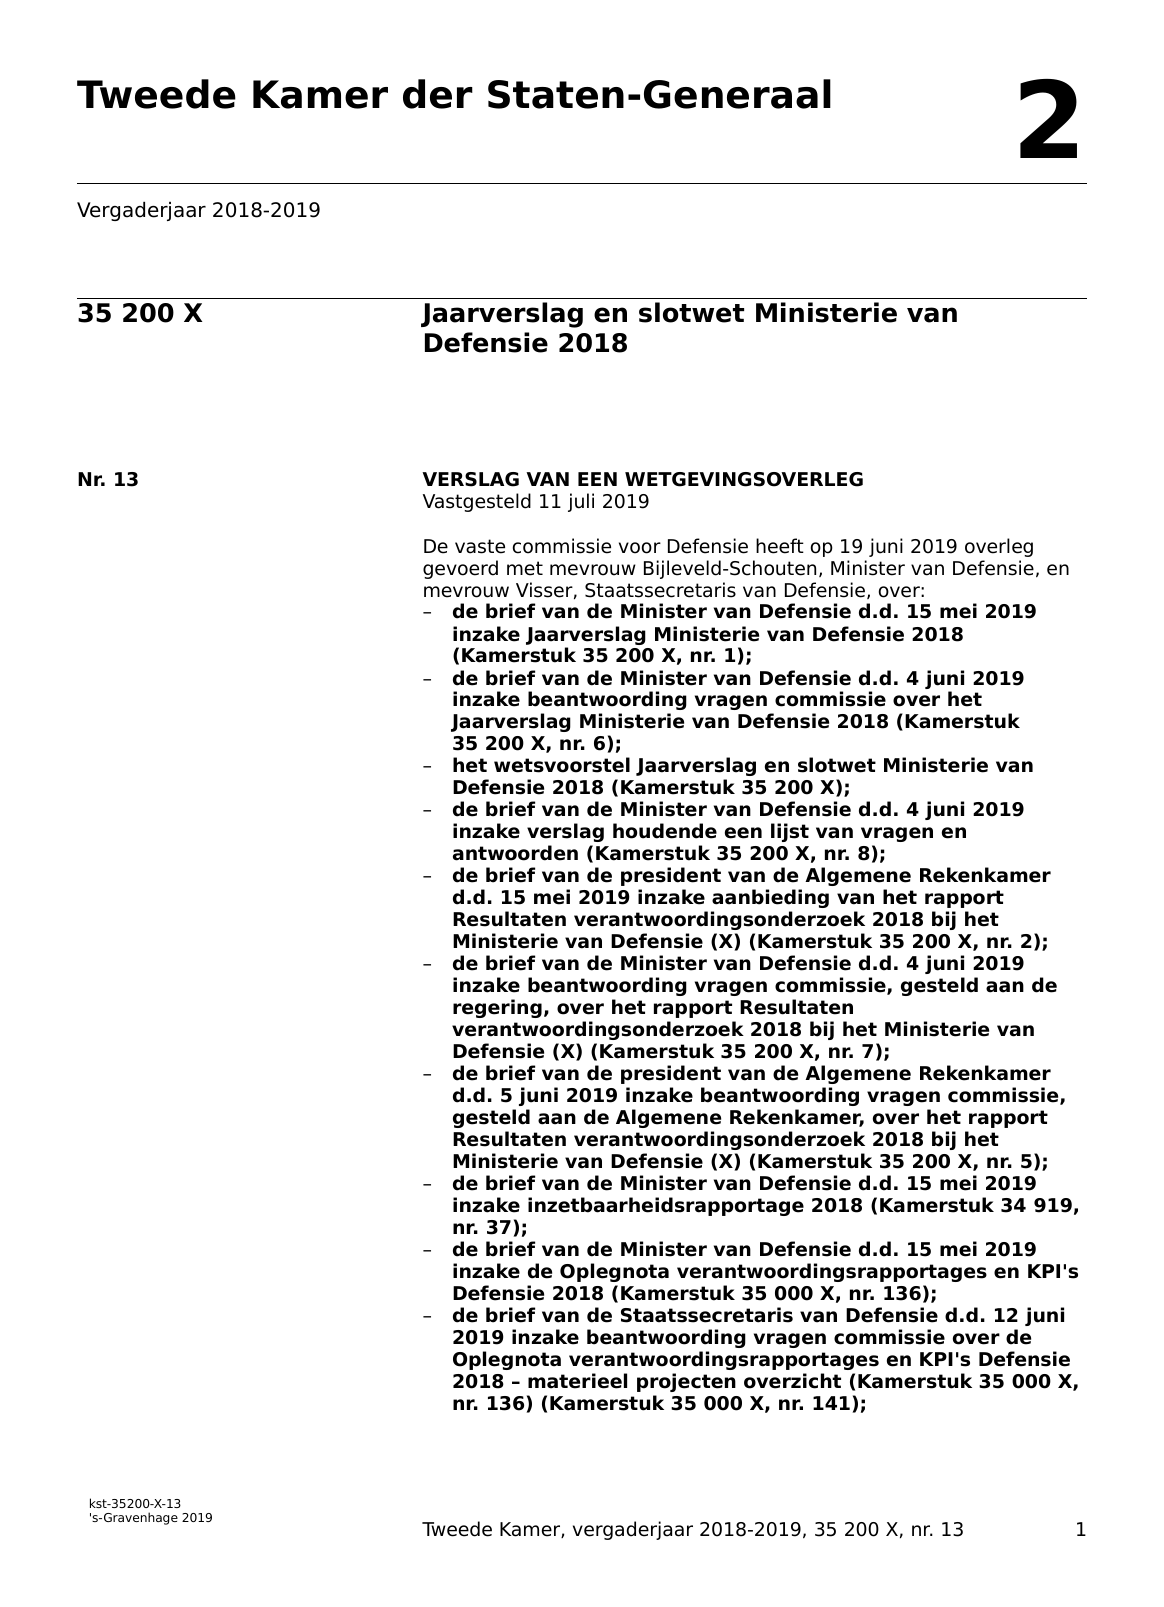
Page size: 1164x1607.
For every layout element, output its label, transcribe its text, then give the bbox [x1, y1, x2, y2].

subtitle 35 200 X Jaarverslag en slotwet Ministerie van Defensie 2018 [77, 299, 1087, 358]
text – de brief van de Minister van Defensie d.d. 15 mei 2019 inzake Jaarverslag Ministerie van Defensie 2018 (Kamerstuk 35 200 X, nr. 1); [422, 601, 1087, 667]
text – de brief van de Minister van Defensie d.d. 4 juni 2019 inzake verslag houdende een lijst van vragen en antwoorden (Kamerstuk 35 200 X, nr. 8); [422, 799, 1087, 865]
text – de brief van de Minister van Defensie d.d. 15 mei 2019 inzake de Oplegnota verantwoordingsrapportages en KPI's Defensie 2018 (Kamerstuk 35 000 X, nr. 136); [422, 1239, 1087, 1305]
text 's-Gravenhage 2019 [88, 1511, 323, 1525]
text – de brief van de Staatssecretaris van Defensie d.d. 12 juni 2019 inzake beantwoording vragen commissie over de Oplegnota verantwoordingsrapportages en KPI's Defensie 2018 – materieel projecten overzicht (Kamerstuk 35 000 X, nr. 136) (Kamerstuk 35 000 X, nr. 141); [422, 1305, 1087, 1415]
text kst-35200-X-13 [88, 1497, 323, 1511]
text – de brief van de Minister van Defensie d.d. 15 mei 2019 inzake inzetbaarheidsrapportage 2018 (Kamerstuk 34 919, nr. 37); [422, 1173, 1087, 1239]
table_header Tweede Kamer der Staten-Generaal [77, 59, 886, 183]
table_header 2 [886, 59, 1087, 183]
table_cell Vergaderjaar 2018-2019 [77, 184, 1087, 298]
subtitle Nr. 13 VERSLAG VAN EEN WETGEVINGSOVERLEG [77, 469, 1087, 491]
text De vaste commissie voor Defensie heeft op 19 juni 2019 overleg gevoerd met mevrouw Bijleveld-Schouten, Minister van Defensie, en mevrouw Visser, Staatssecretaris van Defensie, over: [422, 536, 1087, 601]
text Vastgesteld 11 juli 2019 [422, 491, 1087, 513]
text – de brief van de president van de Algemene Rekenkamer d.d. 15 mei 2019 inzake aanbieding van het rapport Resultaten verantwoordingsonderzoek 2018 bij het Ministerie van Defensie (X) (Kamerstuk 35 200 X, nr. 2); [422, 865, 1087, 953]
text – de brief van de Minister van Defensie d.d. 4 juni 2019 inzake beantwoording vragen commissie over het Jaarverslag Ministerie van Defensie 2018 (Kamerstuk 35 200 X, nr. 6); [422, 667, 1087, 755]
text – het wetsvoorstel Jaarverslag en slotwet Ministerie van Defensie 2018 (Kamerstuk 35 200 X); [422, 755, 1087, 799]
text – de brief van de president van de Algemene Rekenkamer d.d. 5 juni 2019 inzake beantwoording vragen commissie, gesteld aan de Algemene Rekenkamer, over het rapport Resultaten verantwoordingsonderzoek 2018 bij het Ministerie van Defensie (X) (Kamerstuk 35 200 X, nr. 5); [422, 1063, 1087, 1173]
text – de brief van de Minister van Defensie d.d. 4 juni 2019 inzake beantwoording vragen commissie, gesteld aan de regering, over het rapport Resultaten verantwoordingsonderzoek 2018 bij het Ministerie van Defensie (X) (Kamerstuk 35 200 X, nr. 7); [422, 953, 1087, 1063]
